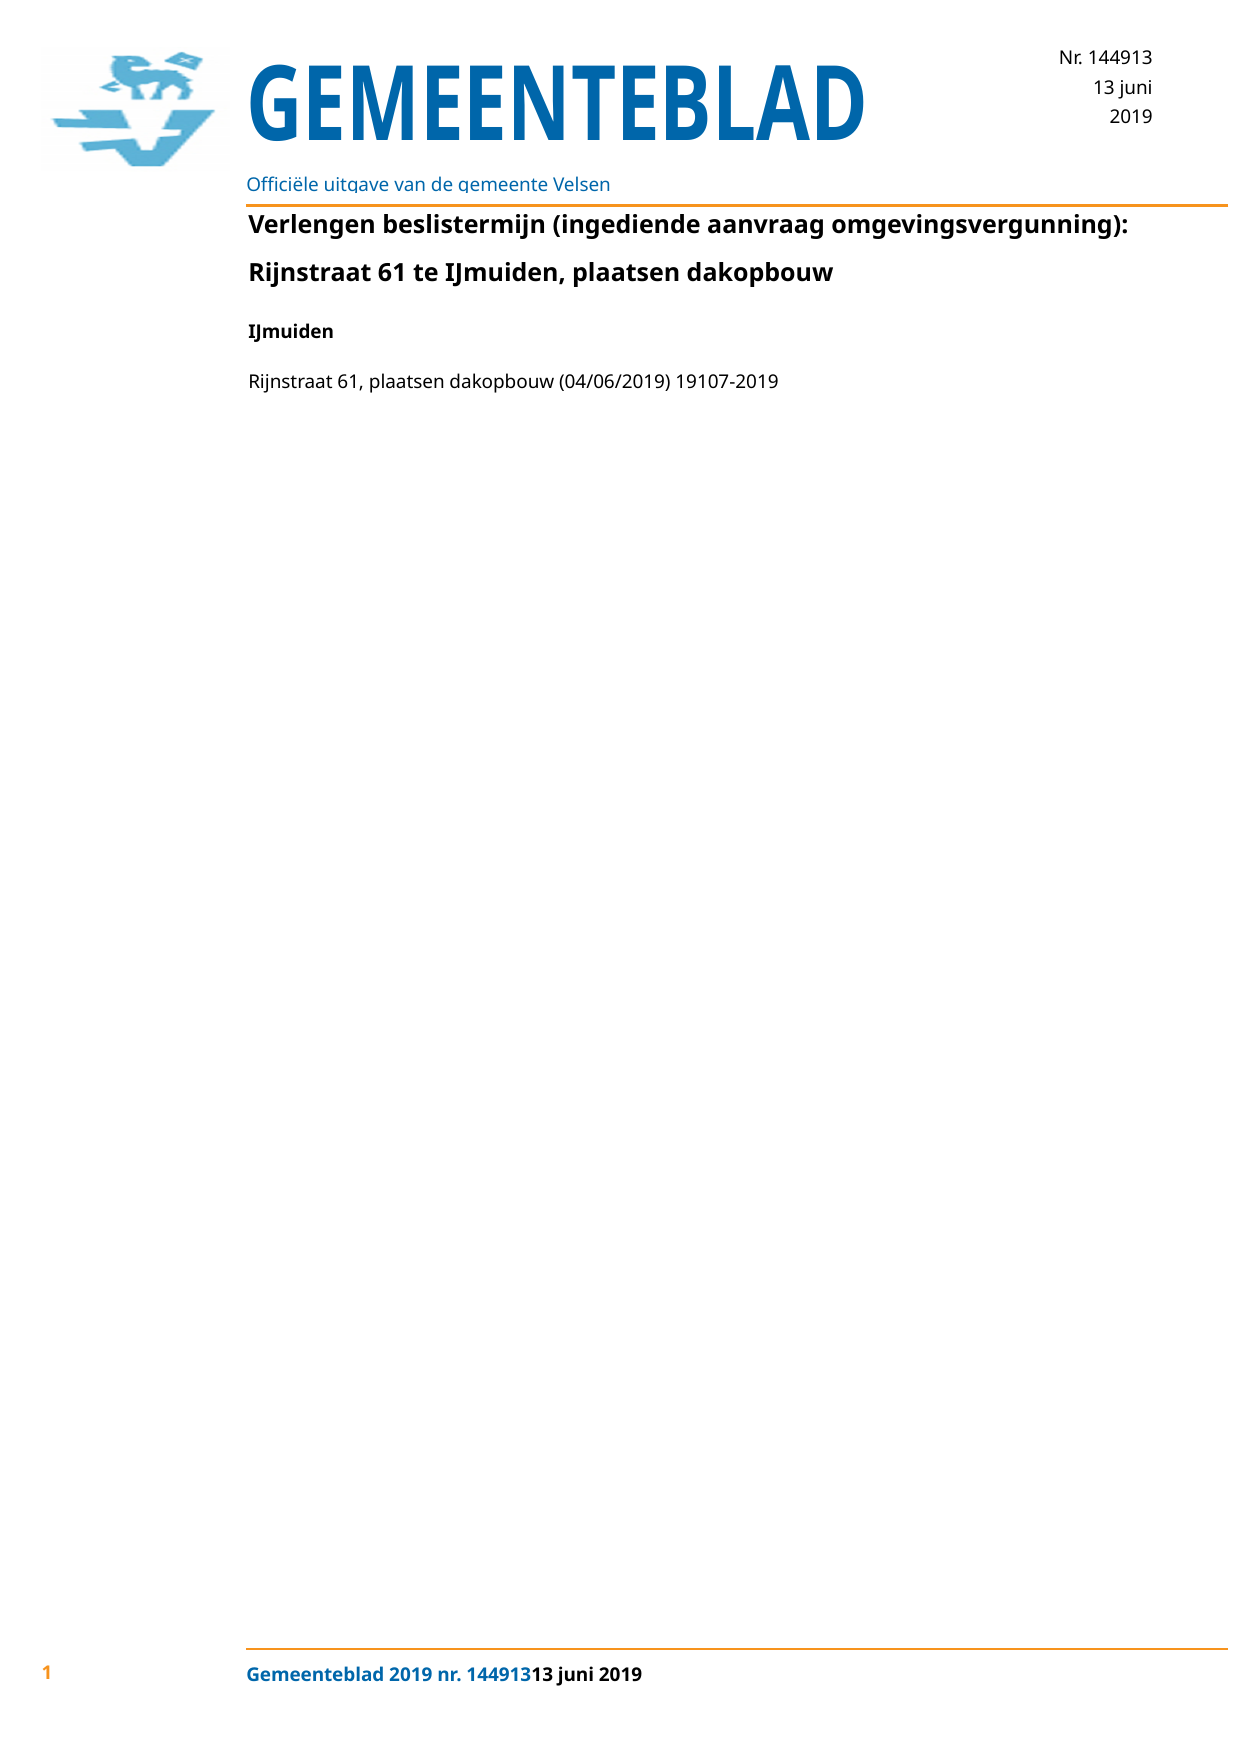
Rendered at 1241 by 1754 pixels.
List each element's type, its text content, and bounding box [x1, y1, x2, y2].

text Verlengen beslistermijn (ingediende aanvraag omgevingsvergunning): Rijnstraat 61 te IJmuiden, plaatsen dakopbouw [248, 207, 1152, 288]
text Rijnstraat 61, plaatsen dakopbouw (04/06/2019) 19107-2019 [248, 368, 1152, 394]
picture [41, 47, 231, 172]
text IJmuiden [248, 318, 1152, 344]
